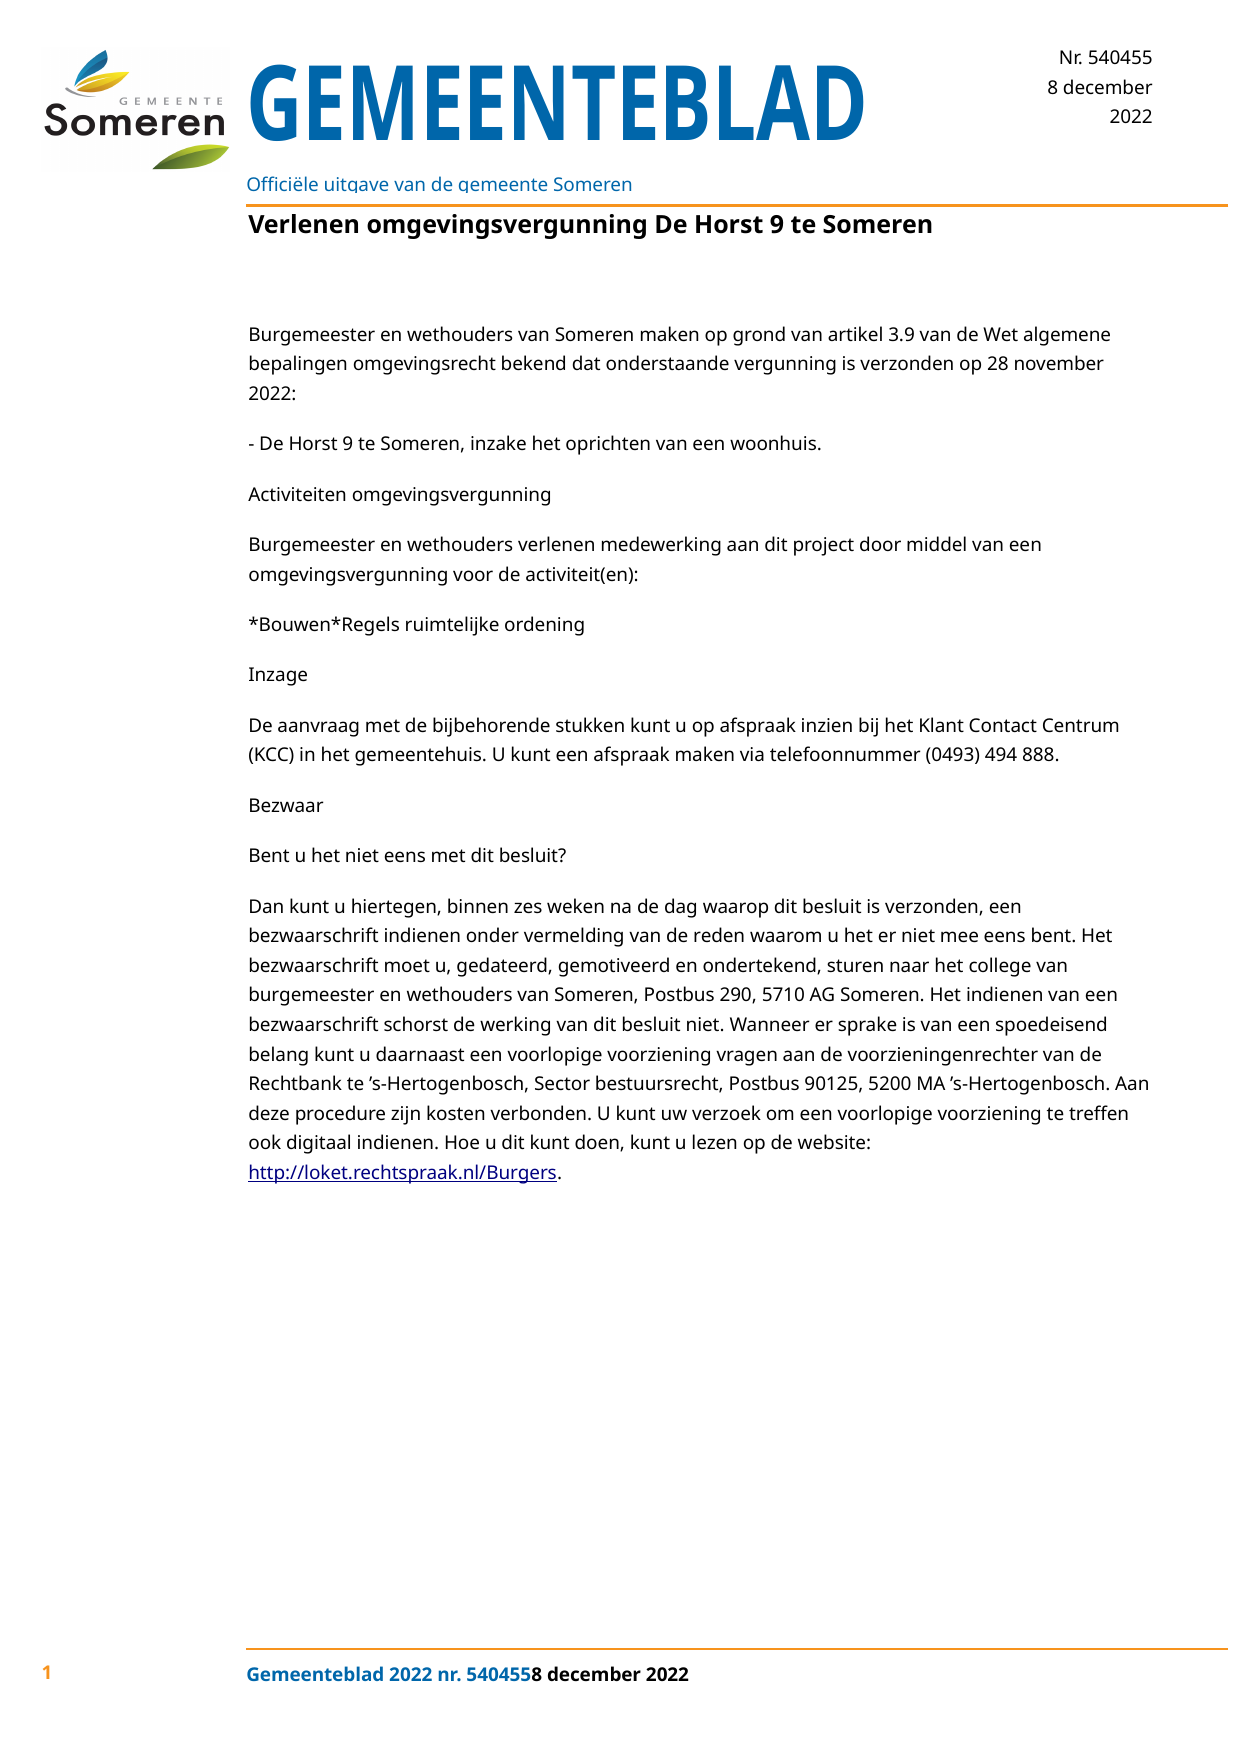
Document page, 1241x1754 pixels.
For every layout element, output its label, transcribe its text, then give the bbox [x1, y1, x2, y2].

text Inzage [248, 662, 1152, 687]
picture [41, 47, 231, 172]
text Verlenen omgevingsvergunning De Horst 9 te Someren [248, 207, 1152, 241]
text Activiteiten omgevingsvergunning [248, 481, 1152, 506]
text Bezwaar [248, 792, 1152, 818]
text Bent u het niet eens met dit besluit? [248, 842, 1152, 868]
text *Bouwen*Regels ruimtelijke ordening [248, 611, 1152, 637]
text Dan kunt u hiertegen, binnen zes weken na de dag waarop dit besluit is verzonden, een bezwaarschrift indienen onder vermelding van de reden waarom u het er niet mee eens bent. Het bezwaarschrift moet u, gedateerd, gemotiveerd en ondertekend, sturen naar het college van burgemeester en wethouders van Someren, Postbus 290, 5710 AG Someren. Het indienen van een bezwaarschrift schorst de werking van dit besluit niet. Wanneer er sprake is van een spoedeisend belang kunt u daarnaast een voorlopige voorziening vragen aan de voorzieningenrechter van de Rechtbank te ’s-Hertogenbosch, Sector bestuursrecht, Postbus 90125, 5200 MA ’s-Hertogenbosch. Aan deze procedure zijn kosten verbonden. U kunt uw verzoek om een voorlopige voorziening te treffen ook digitaal indienen. Hoe u dit kunt doen, kunt u lezen op de website: http://loket.rechtspraak.nl/Burgers. [248, 893, 1152, 1185]
text - De Horst 9 te Someren, inzake het oprichten van een woonhuis. [248, 430, 1152, 456]
text Burgemeester en wethouders van Someren maken op grond van artikel 3.9 van de Wet algemene bepalingen omgevingsrecht bekend dat onderstaande vergunning is verzonden op 28 november 2022: [248, 321, 1152, 406]
text De aanvraag met de bijbehorende stukken kunt u op afspraak inzien bij het Klant Contact Centrum (KCC) in het gemeentehuis. U kunt een afspraak maken via telefoonnummer (0493) 494 888. [248, 712, 1152, 767]
text Burgemeester en wethouders verlenen medewerking aan dit project door middel van een omgevingsvergunning voor de activiteit(en): [248, 531, 1152, 586]
